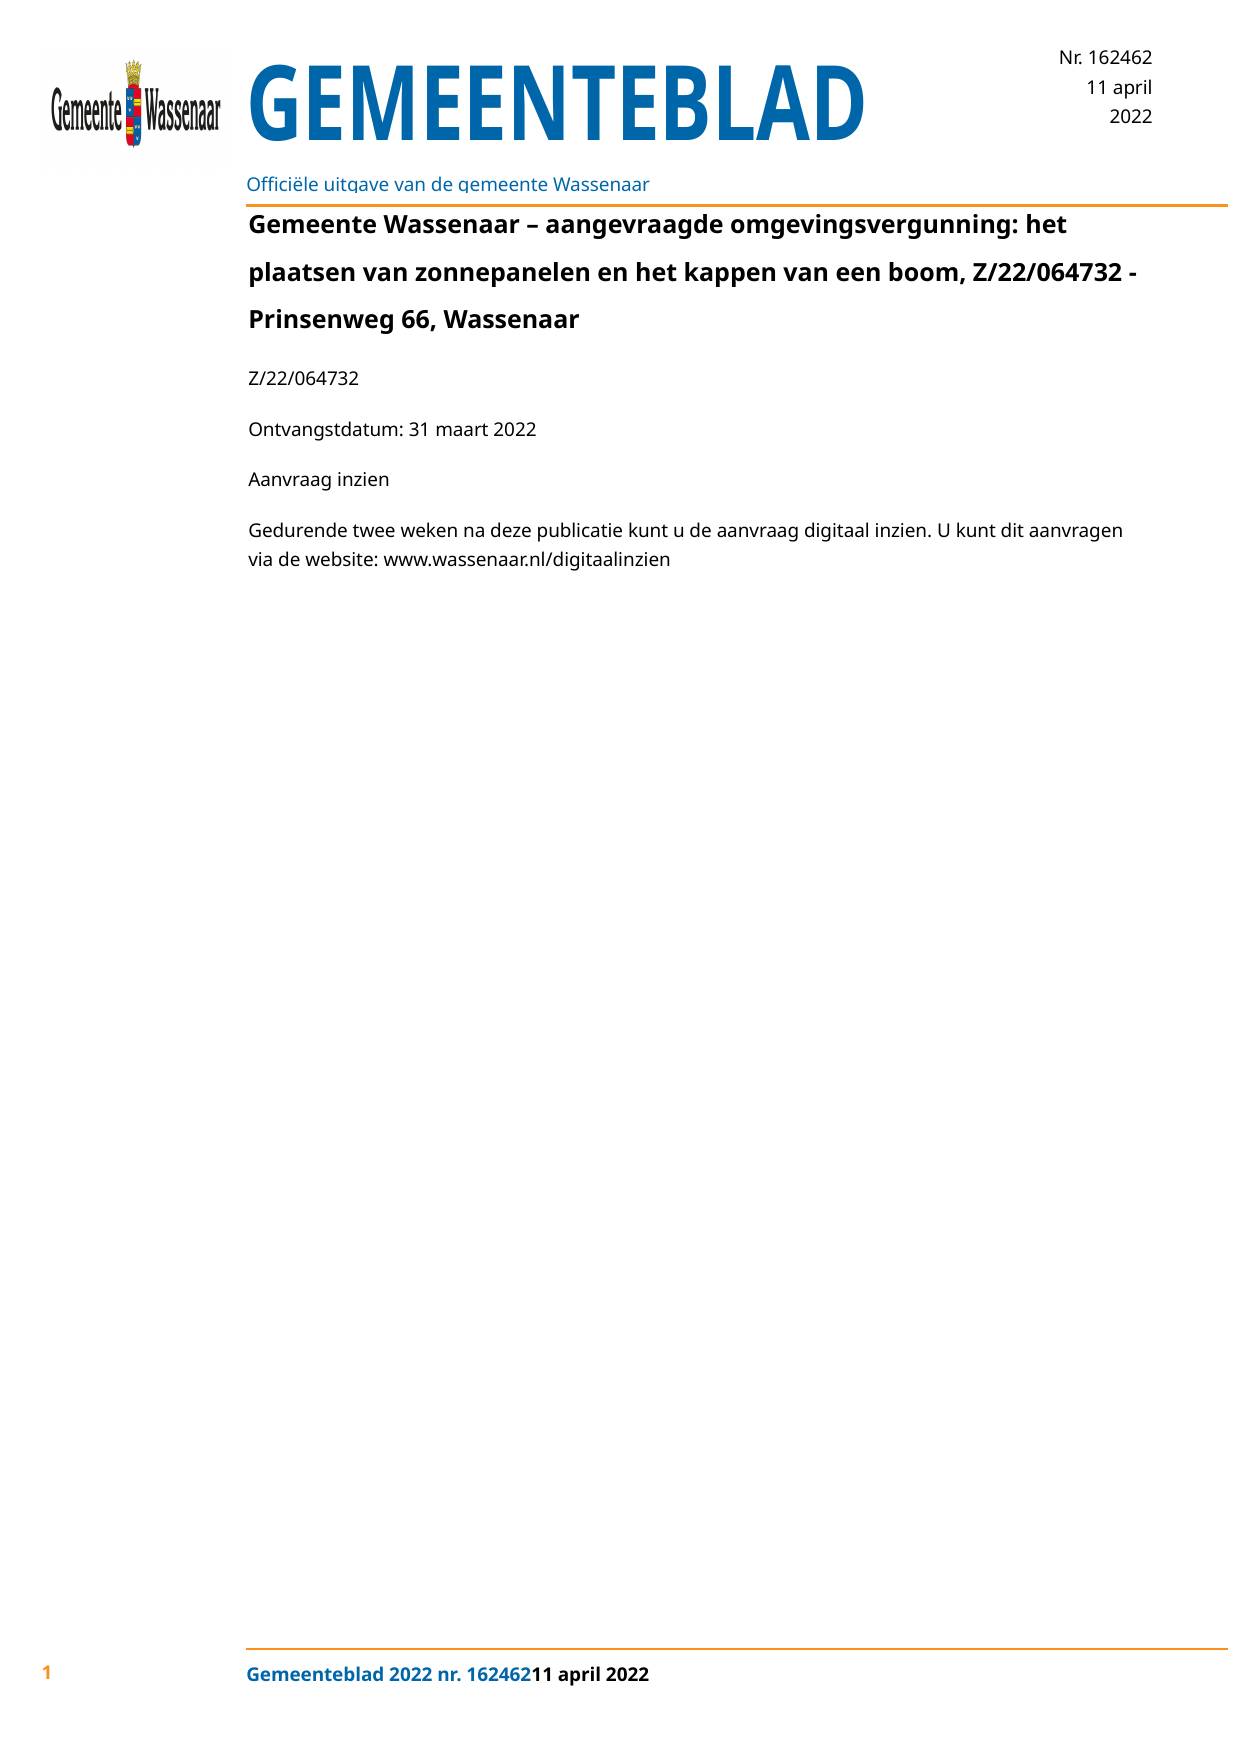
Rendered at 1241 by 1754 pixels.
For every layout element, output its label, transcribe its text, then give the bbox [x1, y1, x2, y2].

text Gedurende twee weken na deze publicatie kunt u de aanvraag digitaal inzien. U kunt dit aanvragen via de website: www.wassenaar.nl/digitaalinzien [248, 517, 1152, 572]
text Gemeente Wassenaar – aangevraagde omgevingsvergunning: het plaatsen van zonnepanelen en het kappen van een boom, Z/22/064732 - Prinsenweg 66, Wassenaar [248, 207, 1152, 336]
text Aanvraag inzien [248, 466, 1152, 492]
text Ontvangstdatum: 31 maart 2022 [248, 416, 1152, 442]
text Z/22/064732 [248, 366, 1152, 391]
picture [41, 47, 231, 172]
